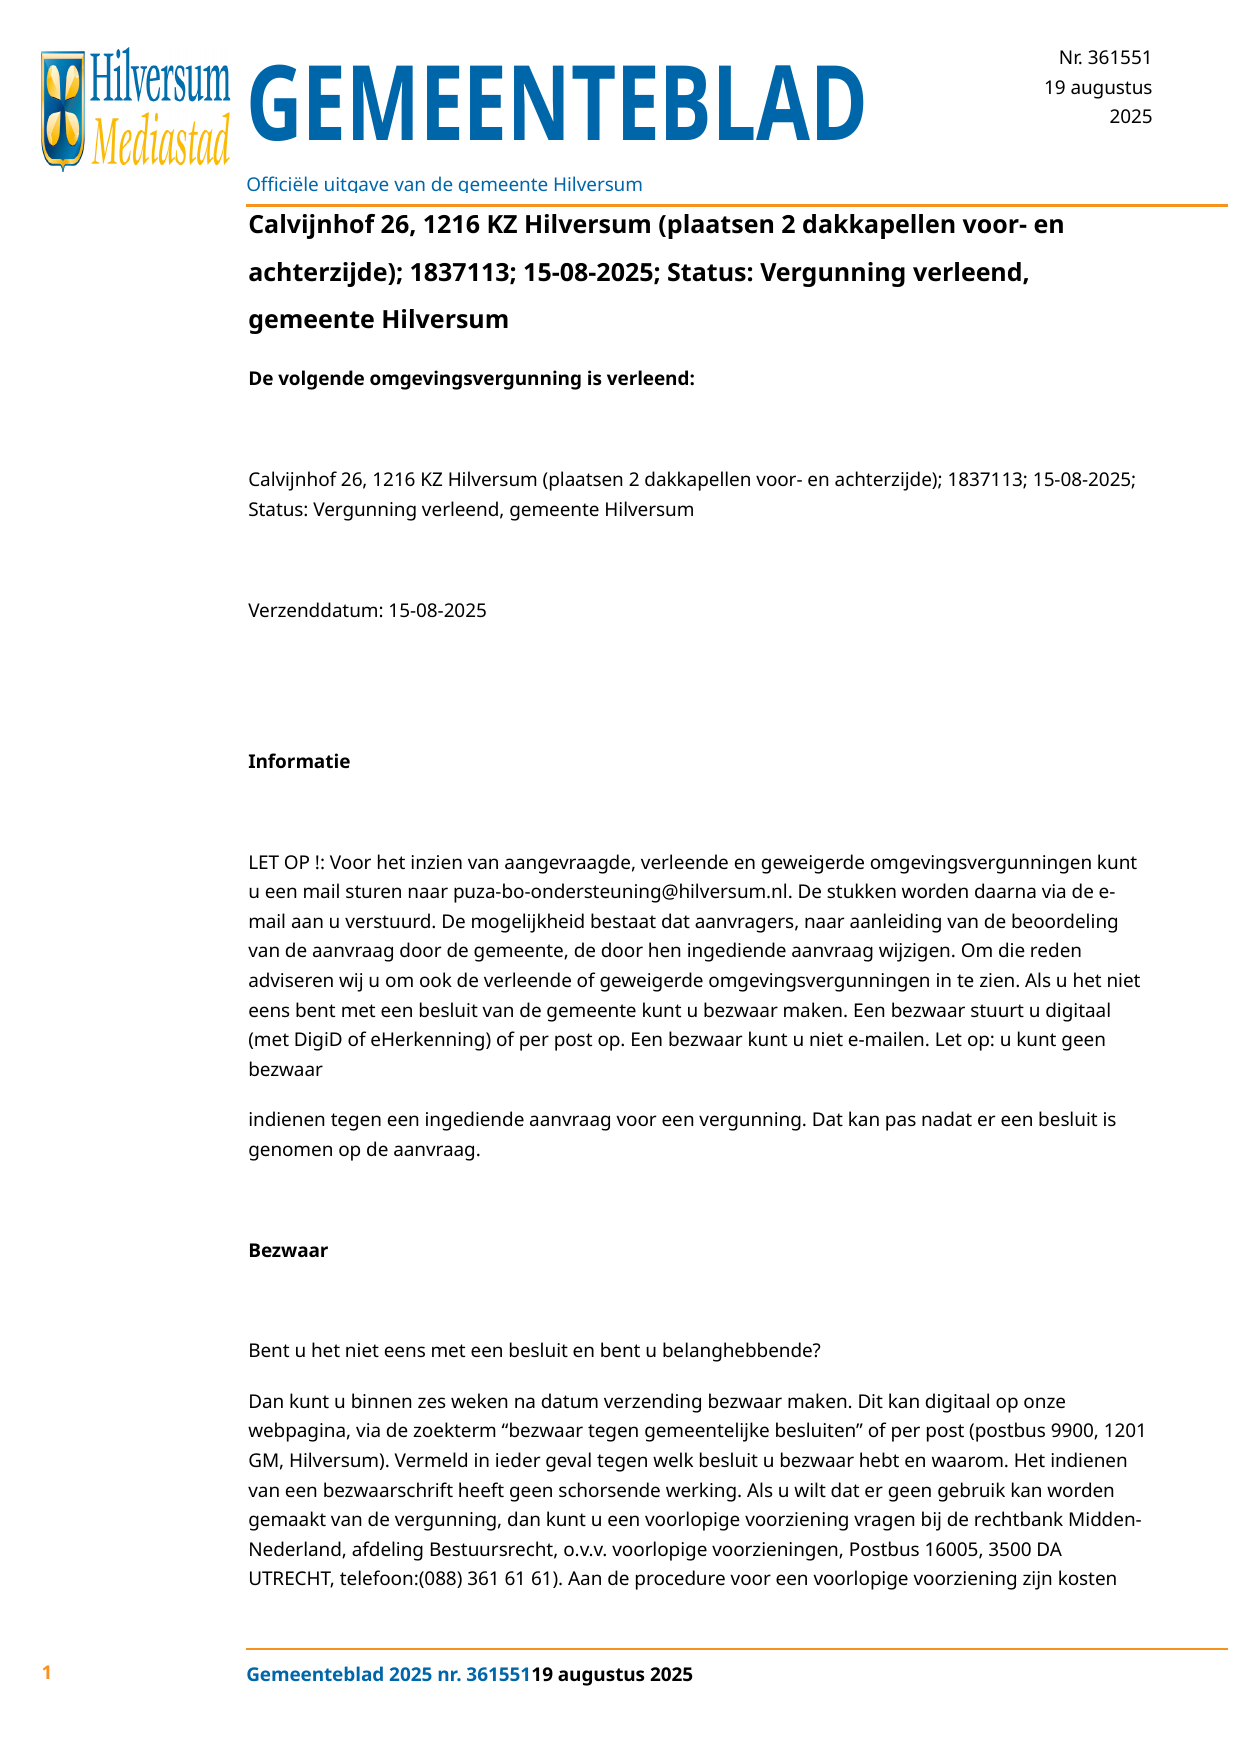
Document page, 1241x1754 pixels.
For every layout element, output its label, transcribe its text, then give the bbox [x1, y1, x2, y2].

text De volgende omgevingsvergunning is verleend: [248, 366, 1152, 391]
text Informatie [248, 748, 1152, 774]
text Verzenddatum: 15-08-2025 [248, 597, 1152, 622]
text LET OP !: Voor het inzien van aangevraagde, verleende en geweigerde omgevingsvergunningen kunt u een mail sturen naar puza-bo-ondersteuning@hilversum.nl. De stukken worden daarna via de e-mail aan u verstuurd. De mogelijkheid bestaat dat aanvragers, naar aanleiding van de beoordeling van de aanvraag door de gemeente, de door hen ingediende aanvraag wijzigen. Om die reden adviseren wij u om ook de verleende of geweigerde omgevingsvergunningen in te zien. Als u het niet eens bent met een besluit van de gemeente kunt u bezwaar maken. Een bezwaar stuurt u digitaal (met DigiD of eHerkenning) of per post op. Een bezwaar kunt u niet e-mailen. Let op: u kunt geen bezwaar [248, 849, 1152, 1082]
text Bezwaar [248, 1237, 1152, 1262]
text indienen tegen een ingediende aanvraag voor een vergunning. Dat kan pas nadat er een besluit is genomen op de aanvraag. [248, 1106, 1152, 1162]
text Dan kunt u binnen zes weken na datum verzending bezwaar maken. Dit kan digitaal op onze webpagina, via de zoekterm “bezwaar tegen gemeentelijke besluiten” of per post (postbus 9900, 1201 GM, Hilversum). Vermeld in ieder geval tegen welk besluit u bezwaar hebt en waarom. Het indienen van een bezwaarschrift heeft geen schorsende werking. Als u wilt dat er geen gebruik kan worden gemaakt van de vergunning, dan kunt u een voorlopige voorziening vragen bij de rechtbank Midden-Nederland, afdeling Bestuursrecht, o.v.v. voorlopige voorzieningen, Postbus 16005, 3500 DA UTRECHT, telefoon:(088) 361 61 61). Aan de procedure voor een voorlopige voorziening zijn kosten [248, 1388, 1152, 1591]
text Calvijnhof 26, 1216 KZ Hilversum (plaatsen 2 dakkapellen voor- en achterzijde); 1837113; 15-08-2025; Status: Vergunning verleend, gemeente Hilversum [248, 207, 1152, 336]
text Calvijnhof 26, 1216 KZ Hilversum (plaatsen 2 dakkapellen voor- en achterzijde); 1837113; 15-08-2025; Status: Vergunning verleend, gemeente Hilversum [248, 466, 1152, 522]
picture [41, 47, 231, 172]
text Bent u het niet eens met een besluit en bent u belanghebbende? [248, 1338, 1152, 1363]
